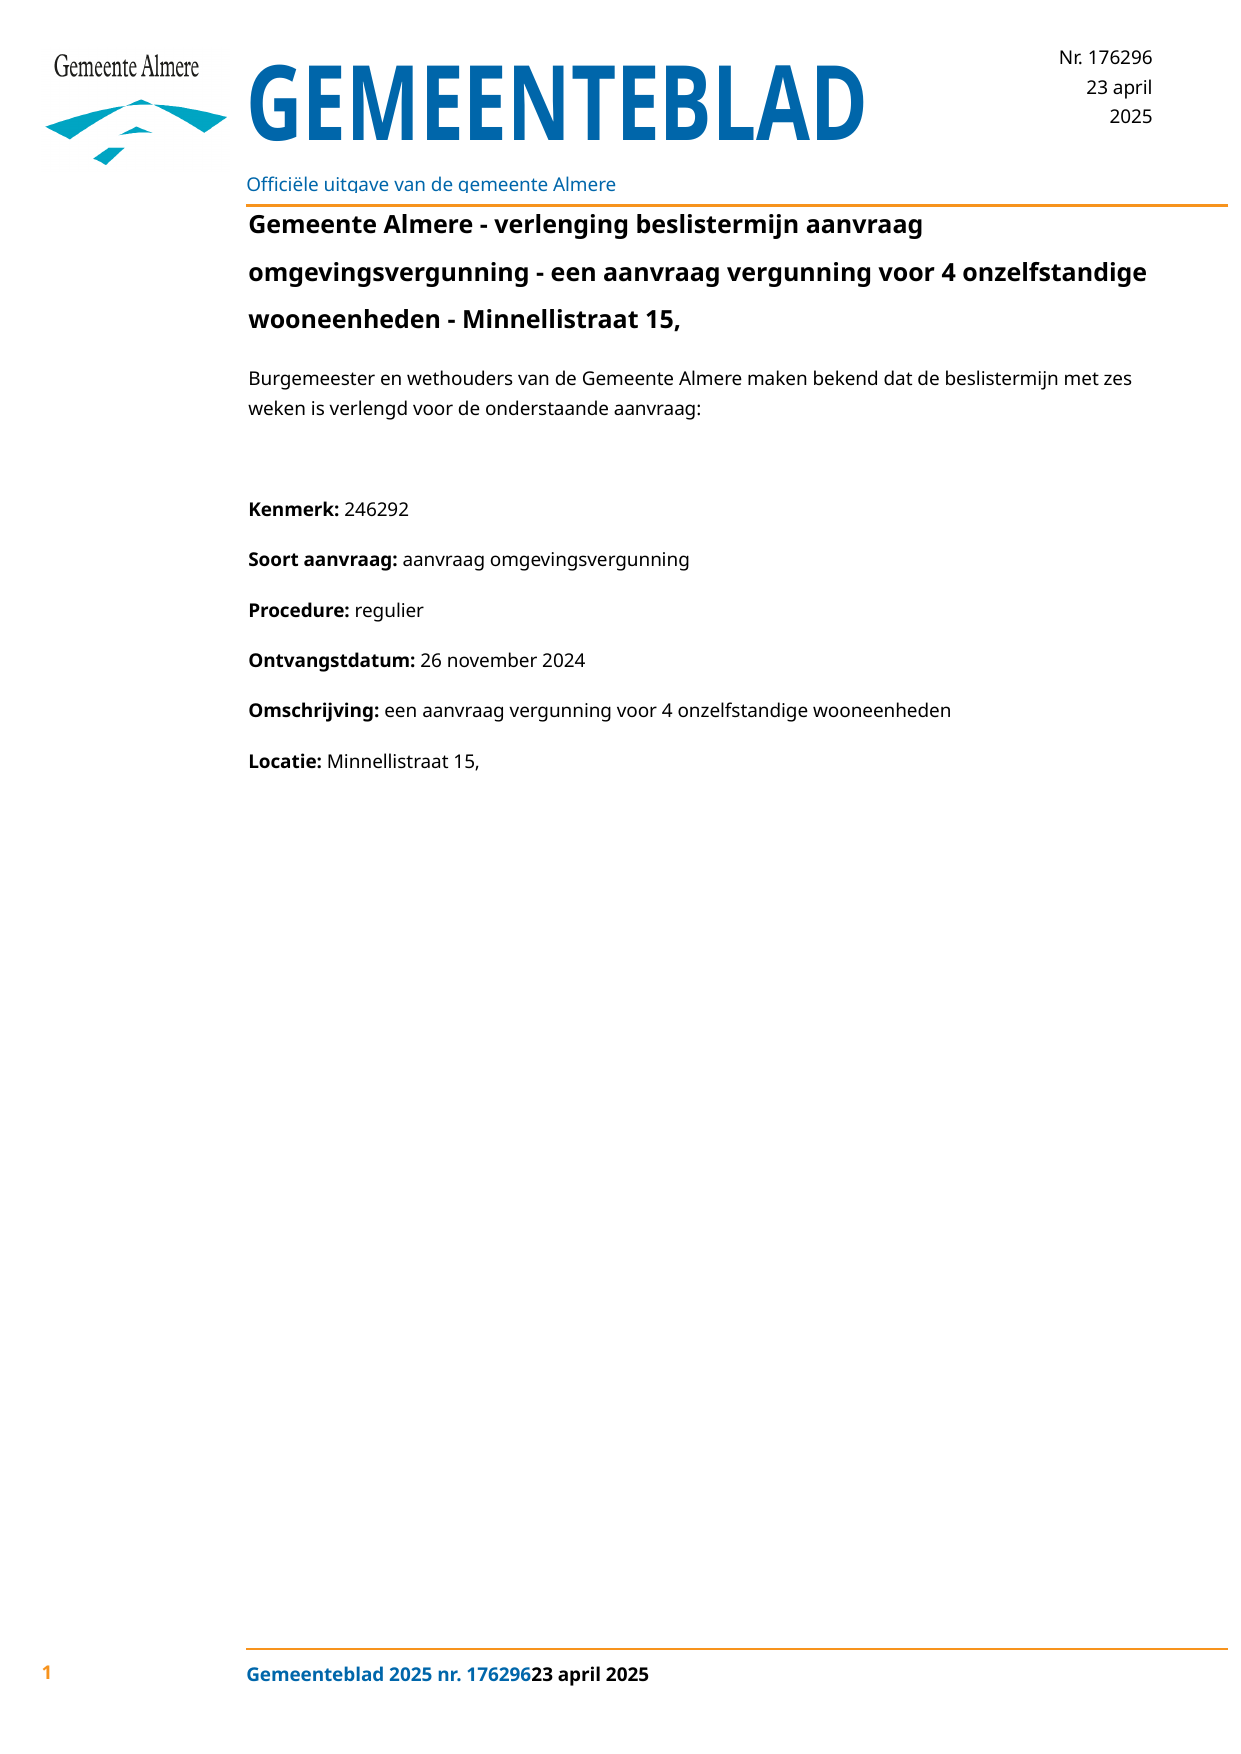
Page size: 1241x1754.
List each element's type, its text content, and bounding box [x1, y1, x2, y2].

text Kenmerk: 246292 [248, 496, 1152, 522]
text Burgemeester en wethouders van de Gemeente Almere maken bekend dat de beslistermijn met zes weken is verlengd voor de onderstaande aanvraag: [248, 366, 1152, 421]
text Procedure: regulier [248, 597, 1152, 622]
text Omschrijving: een aanvraag vergunning voor 4 onzelfstandige wooneenheden [248, 698, 1152, 723]
text Gemeente Almere - verlenging beslistermijn aanvraag omgevingsvergunning - een aanvraag vergunning voor 4 onzelfstandige wooneenheden - Minnellistraat 15, [248, 207, 1152, 336]
picture [41, 47, 231, 172]
text Ontvangstdatum: 26 november 2024 [248, 647, 1152, 673]
text Locatie: Minnellistraat 15, [248, 748, 1152, 774]
text Soort aanvraag: aanvraag omgevingsvergunning [248, 546, 1152, 572]
